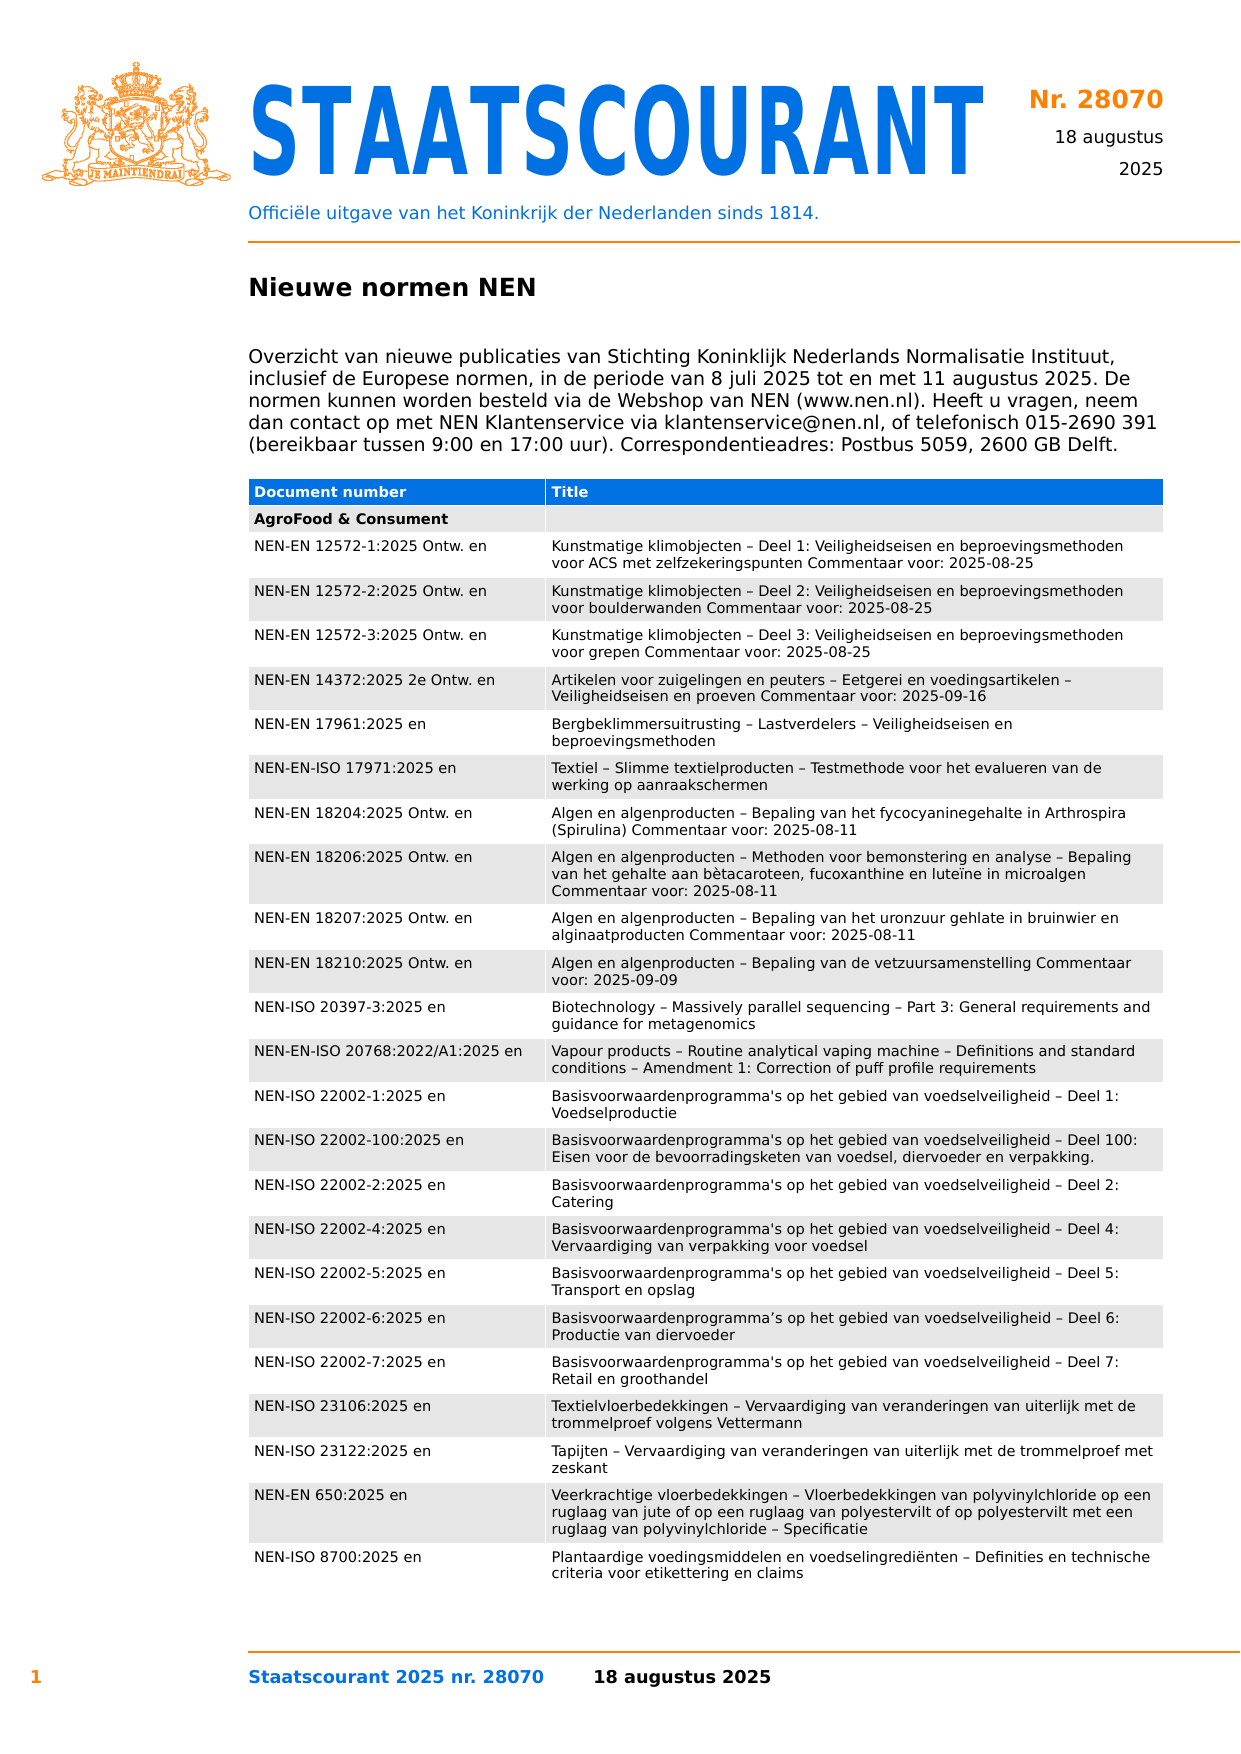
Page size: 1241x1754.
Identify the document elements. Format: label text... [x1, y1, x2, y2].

table_cell NEN-ISO 22002-5:2025 en [249, 1261, 545, 1304]
table_cell Basisvoorwaardenprogramma’s op het gebied van voedselveiligheid – Deel 6: Productie van diervoeder [546, 1305, 1163, 1348]
table_cell Algen en algenproducten – Bepaling van het fycocyaninegehalte in Arthrospira (Spirulina) Commentaar voor: 2025-08-11 [546, 800, 1163, 843]
table_cell NEN-EN 18204:2025 Ontw. en [249, 800, 545, 843]
table_cell NEN-ISO 22002-4:2025 en [249, 1216, 545, 1259]
table_header STAATSCOURANT [248, 62, 998, 203]
table_cell Biotechnology – Massively parallel sequencing – Part 3: General requirements and guidance for metagenomics [546, 994, 1163, 1038]
table_cell Kunstmatige klimobjecten – Deel 2: Veiligheidseisen en beproevingsmethoden voor boulderwanden Commentaar voor: 2025-08-25 [546, 578, 1163, 621]
table_cell Basisvoorwaardenprogramma's op het gebied van voedselveiligheid – Deel 4: Vervaardiging van verpakking voor voedsel [546, 1216, 1163, 1259]
table_cell Basisvoorwaardenprogramma's op het gebied van voedselveiligheid – Deel 7: Retail en groothandel [546, 1349, 1163, 1393]
table_cell NEN-EN-ISO 17971:2025 en [249, 755, 545, 799]
table_cell NEN-EN 17961:2025 en [249, 711, 545, 754]
table_cell NEN-EN-ISO 20768:2022/A1:2025 en [249, 1039, 545, 1082]
table_cell Basisvoorwaardenprogramma's op het gebied van voedselveiligheid – Deel 1: Voedselproductie [546, 1083, 1163, 1126]
table_cell NEN-ISO 23122:2025 en [249, 1438, 545, 1481]
table_cell NEN-ISO 22002-2:2025 en [249, 1172, 545, 1215]
text Overzicht van nieuwe publicaties van Stichting Koninklijk Nederlands Normalisatie Instituut, inclusief de Europese normen, in de periode van 8 juli 2025 tot en met 11 augustus 2025. De normen kunnen worden besteld via de Webshop van NEN (www.nen.nl). Heeft u vragen, neem dan contact op met NEN Klantenservice via klantenservice@nen.nl, of telefonisch 015-2690 391 (bereikbaar tussen 9:00 en 17:00 uur). Correspondentieadres: Postbus 5059, 2600 GB Delft. [248, 346, 1163, 456]
table_cell Bergbeklimmersuitrusting – Lastverdelers – Veiligheidseisen en beproevingsmethoden [546, 711, 1163, 754]
table_cell Algen en algenproducten – Bepaling van de vetzuursamenstelling Commentaar voor: 2025-09-09 [546, 950, 1163, 993]
table_cell Officiële uitgave van het Koninkrijk der Nederlanden sinds 1814. [248, 203, 1240, 241]
table_cell Veerkrachtige vloerbedekkingen – Vloerbedekkingen van polyvinylchloride op een ruglaag van jute of op een ruglaag van polyestervilt of op polyestervilt met een ruglaag van polyvinylchloride – Specificatie [546, 1483, 1163, 1543]
table_header [25, 62, 248, 241]
table_cell Plantaardige voedingsmiddelen en voedselingrediënten – Definities en technische criteria voor etikettering en claims [546, 1544, 1163, 1587]
table_cell Textiel – Slimme textielproducten – Testmethode voor het evalueren van de werking op aanraakschermen [546, 755, 1163, 799]
table_cell AgroFood & Consument [249, 506, 545, 532]
table_cell 2025 [998, 153, 1240, 203]
table_cell NEN-EN 650:2025 en [249, 1483, 545, 1543]
table_cell NEN-EN 18210:2025 Ontw. en [249, 950, 545, 993]
subtitle Nieuwe normen NEN [248, 273, 1163, 302]
table_cell NEN-EN 18207:2025 Ontw. en [249, 906, 545, 949]
table_cell Kunstmatige klimobjecten – Deel 3: Veiligheidseisen en beproevingsmethoden voor grepen Commentaar voor: 2025-08-25 [546, 622, 1163, 666]
table_cell NEN-EN 12572-2:2025 Ontw. en [249, 578, 545, 621]
table_header Nr. 28070 [998, 62, 1240, 121]
table_cell NEN-ISO 23106:2025 en [249, 1394, 545, 1437]
table_cell Kunstmatige klimobjecten – Deel 1: Veiligheidseisen en beproevingsmethoden voor ACS met zelfzekeringspunten Commentaar voor: 2025-08-25 [546, 534, 1163, 577]
table_cell Algen en algenproducten – Bepaling van het uronzuur gehlate in bruinwier en alginaatproducten Commentaar voor: 2025-08-11 [546, 906, 1163, 949]
table_cell Basisvoorwaardenprogramma's op het gebied van voedselveiligheid – Deel 2: Catering [546, 1172, 1163, 1215]
table_cell Algen en algenproducten – Methoden voor bemonstering en analyse – Bepaling van het gehalte aan bètacaroteen, fucoxanthine en luteïne in microalgen Commentaar voor: 2025-08-11 [546, 844, 1163, 904]
picture [41, 62, 231, 186]
table_cell 18 augustus [998, 121, 1240, 153]
table_cell NEN-ISO 8700:2025 en [249, 1544, 545, 1587]
table_cell NEN-EN 14372:2025 2e Ontw. en [249, 667, 545, 710]
table_cell NEN-EN 18206:2025 Ontw. en [249, 844, 545, 904]
table_cell NEN-ISO 22002-7:2025 en [249, 1349, 545, 1393]
table_cell NEN-ISO 22002-6:2025 en [249, 1305, 545, 1348]
table_cell NEN-ISO 22002-1:2025 en [249, 1083, 545, 1126]
table_cell Basisvoorwaardenprogramma's op het gebied van voedselveiligheid – Deel 5: Transport en opslag [546, 1261, 1163, 1304]
table_cell Tapijten – Vervaardiging van veranderingen van uiterlijk met de trommelproef met zeskant [546, 1438, 1163, 1481]
table_cell NEN-ISO 20397-3:2025 en [249, 994, 545, 1038]
table_cell Basisvoorwaardenprogramma's op het gebied van voedselveiligheid – Deel 100: Eisen voor de bevoorradingsketen van voedsel, diervoeder en verpakking. [546, 1128, 1163, 1171]
table_cell Vapour products – Routine analytical vaping machine – Definitions and standard conditions – Amendment 1: Correction of puff profile requirements [546, 1039, 1163, 1082]
table_header Document number [249, 479, 545, 505]
table_cell Textielvloerbedekkingen – Vervaardiging van veranderingen van uiterlijk met de trommelproef volgens Vettermann [546, 1394, 1163, 1437]
table_header Title [546, 479, 1163, 505]
table_cell NEN-ISO 22002-100:2025 en [249, 1128, 545, 1171]
table_cell Artikelen voor zuigelingen en peuters – Eetgerei en voedingsartikelen – Veiligheidseisen en proeven Commentaar voor: 2025-09-16 [546, 667, 1163, 710]
table_cell NEN-EN 12572-1:2025 Ontw. en [249, 534, 545, 577]
table_cell [546, 506, 1163, 532]
table_cell NEN-EN 12572-3:2025 Ontw. en [249, 622, 545, 666]
